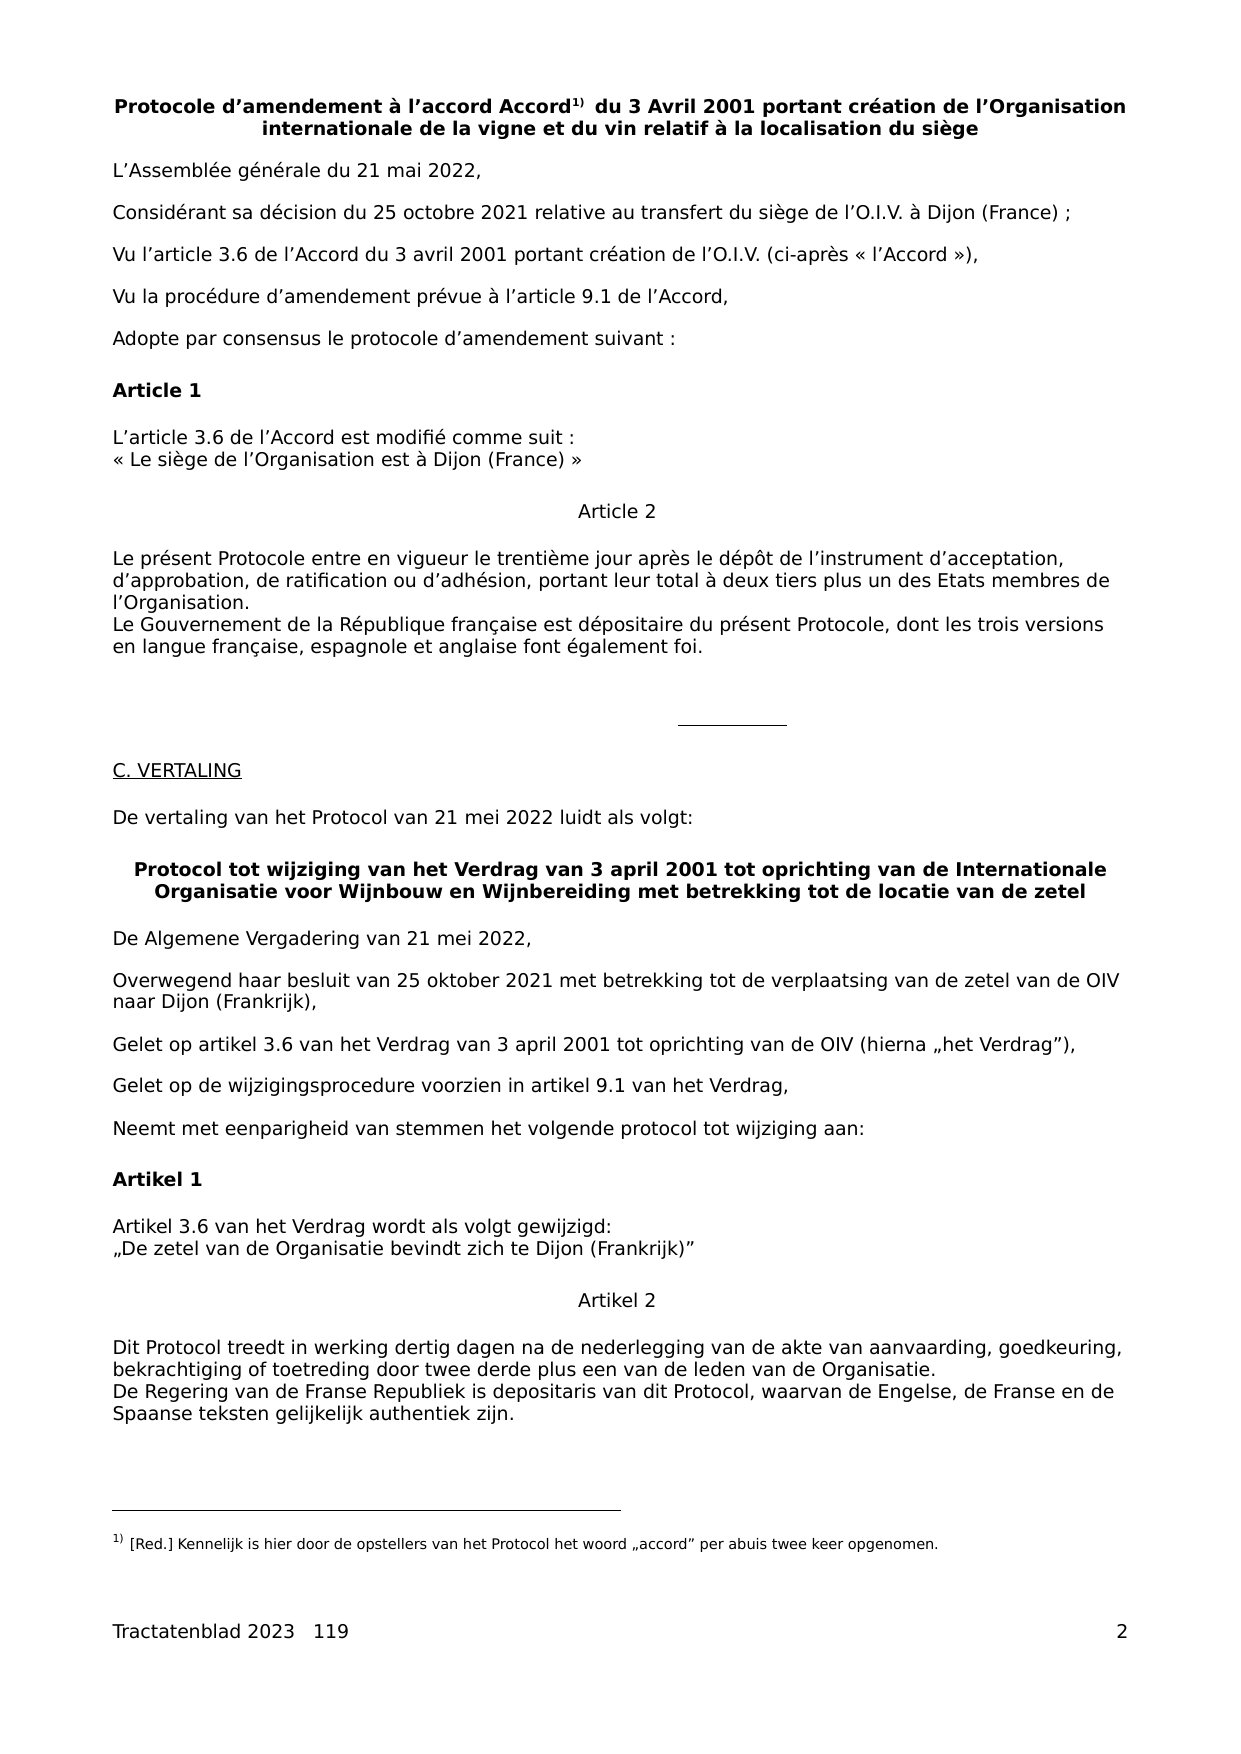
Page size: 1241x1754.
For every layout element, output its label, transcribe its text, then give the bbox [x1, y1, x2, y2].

subtitle C. VERTALING [112, 759, 1128, 782]
text „De zetel van de Organisatie bevindt zich te Dijon (Frankrijk)” [112, 1238, 1128, 1260]
text Considérant sa décision du 25 octobre 2021 relative au transfert du siège de l’O.I.V. à Dijon (France) ; [112, 202, 1128, 224]
text Adopte par consensus le protocole d’amendement suivant : [112, 328, 1128, 350]
text Le présent Protocole entre en vigueur le trentième jour après le dépôt de l’instrument d’acceptation, d’approbation, de ratification ou d’adhésion, portant leur total à deux tiers plus un des Etats membres de l’Organisation. [112, 548, 1128, 614]
text [Red.] Kennelijk is hier door de opstellers van het Protocol het woord „accord” per abuis twee keer opgenomen. [112, 1532, 1128, 1554]
text De Algemene Vergadering van 21 mei 2022, [112, 927, 1128, 949]
subtitle Protocole d’amendement à l’accord Accord du 3 Avril 2001 portant création de l’Organisation internationale de la vigne et du vin relatif à la localisation du siège [112, 96, 1128, 140]
text Dit Protocol treedt in werking dertig dagen na de nederlegging van de akte van aanvaarding, goedkeuring, bekrachtiging of toetreding door twee derde plus een van de leden van de Organisatie. [112, 1337, 1128, 1381]
text Vu l’article 3.6 de l’Accord du 3 avril 2001 portant création de l’O.I.V. (ci-après « l’Accord »), [112, 244, 1128, 266]
subtitle Artikel 2 [112, 1290, 1128, 1312]
text « Le siège de l’Organisation est à Dijon (France) » [112, 449, 1128, 471]
subtitle Protocol tot wijziging van het Verdrag van 3 april 2001 tot oprichting van de Internationale Organisatie voor Wijnbouw en Wijnbereiding met betrekking tot de locatie van de zetel [112, 858, 1128, 902]
text Le Gouvernement de la République française est dépositaire du présent Protocole, dont les trois versions en langue française, espagnole et anglaise font également foi. [112, 614, 1128, 658]
subtitle Artikel 1 [112, 1169, 1128, 1191]
text De Regering van de Franse Republiek is depositaris van dit Protocol, waarvan de Engelse, de Franse en de Spaanse teksten gelijkelijk authentiek zijn. [112, 1381, 1128, 1425]
text Vu la procédure d’amendement prévue à l’article 9.1 de l’Accord, [112, 286, 1128, 308]
text Artikel 3.6 van het Verdrag wordt als volgt gewijzigd: [112, 1216, 1128, 1238]
text Overwegend haar besluit van 25 oktober 2021 met betrekking tot de verplaatsing van de zetel van de OIV naar Dijon (Frankrijk), [112, 969, 1128, 1013]
text L’article 3.6 de l’Accord est modifié comme suit : [112, 427, 1128, 449]
text L’Assemblée générale du 21 mai 2022, [112, 160, 1128, 182]
subtitle Article 2 [112, 501, 1128, 523]
subtitle Article 1 [112, 380, 1128, 402]
text Gelet op artikel 3.6 van het Verdrag van 3 april 2001 tot oprichting van de OIV (hierna „het Verdrag”), [112, 1033, 1128, 1055]
text De vertaling van het Protocol van 21 mei 2022 luidt als volgt: [112, 807, 1128, 828]
text Gelet op de wijzigingsprocedure voorzien in artikel 9.1 van het Verdrag, [112, 1075, 1128, 1097]
text Neemt met eenparigheid van stemmen het volgende protocol tot wijziging aan: [112, 1117, 1128, 1139]
